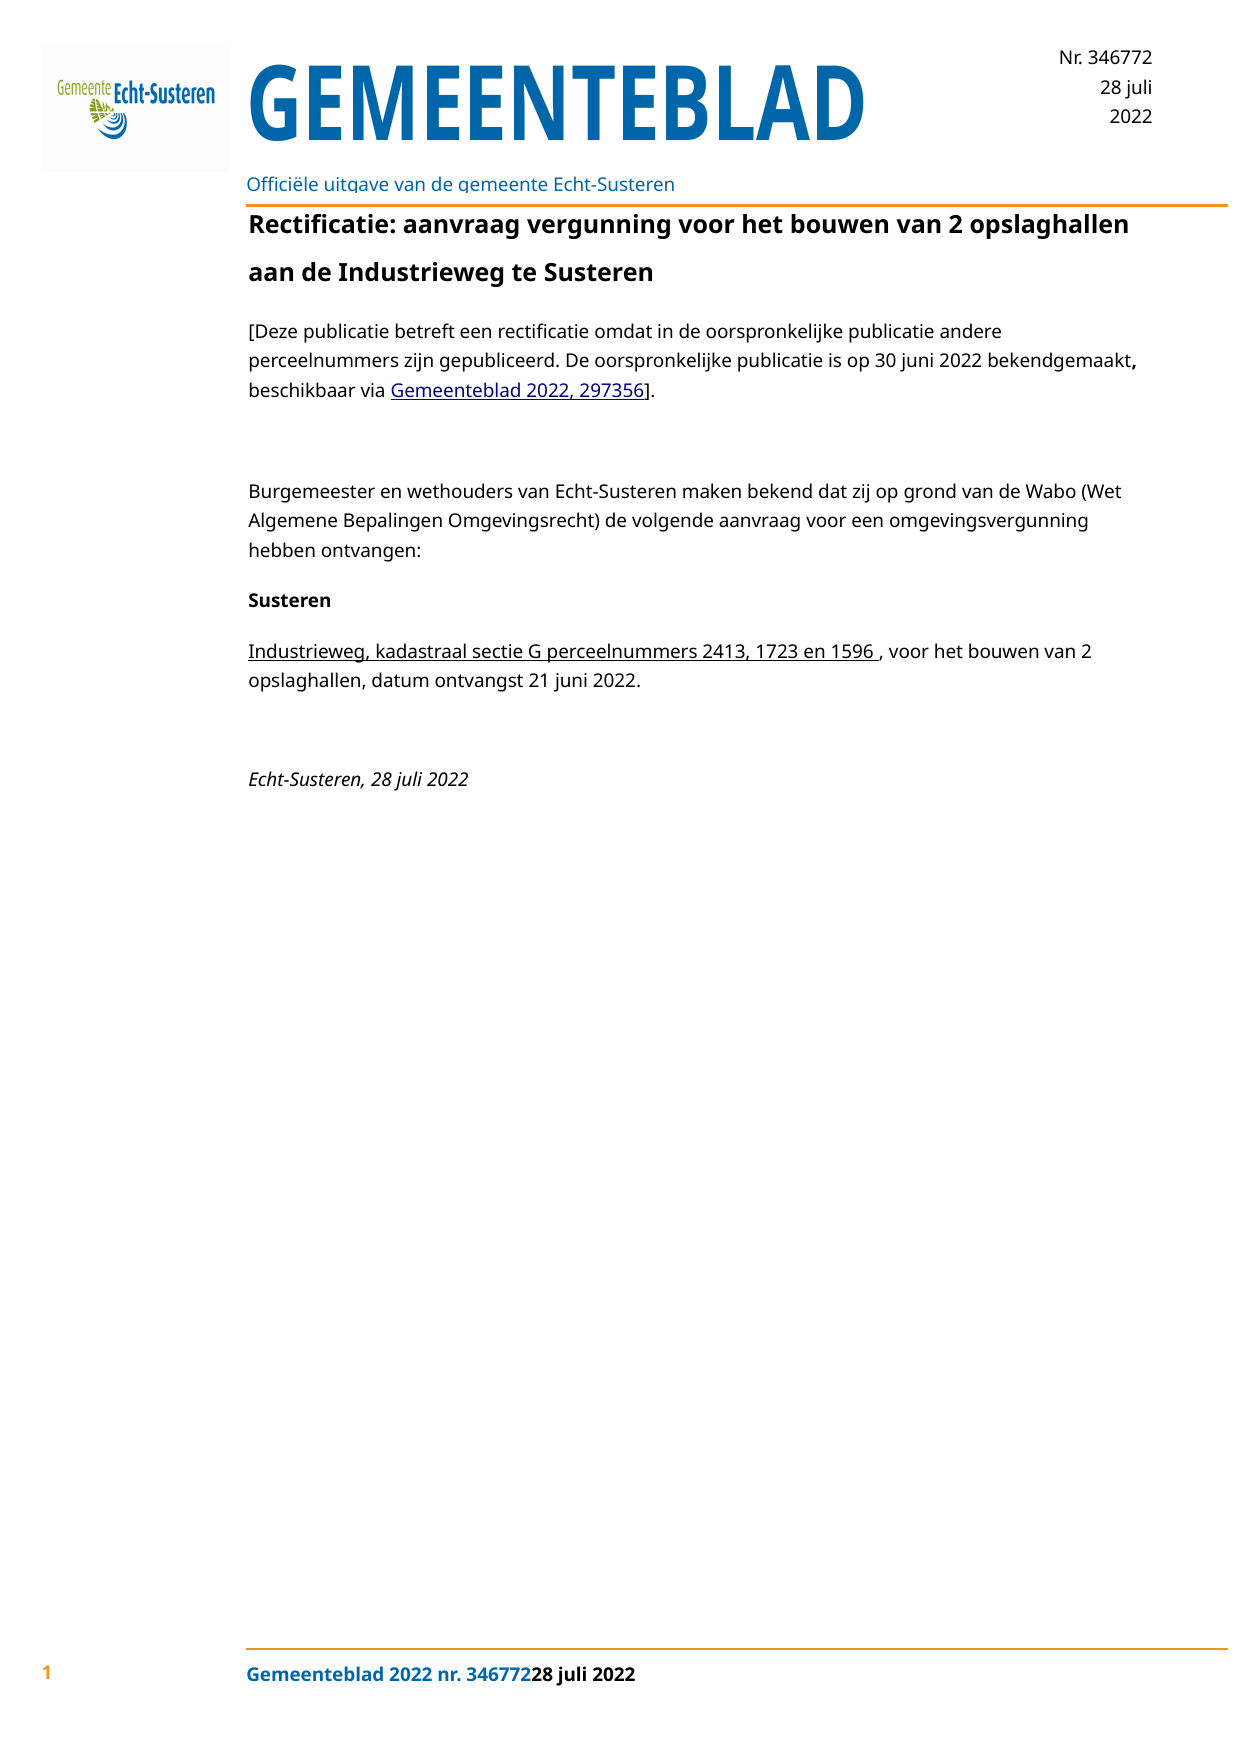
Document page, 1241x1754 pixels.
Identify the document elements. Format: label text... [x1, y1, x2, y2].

text Echt-Susteren, 28 juli 2022 [248, 766, 1152, 791]
text Industrieweg, kadastraal sectie G perceelnummers 2413, 1723 en 1596 , voor het bouwen van 2 opslaghallen, datum ontvangst 21 juni 2022. [248, 638, 1152, 693]
text Susteren [248, 587, 1152, 613]
picture [41, 47, 231, 172]
text Rectificatie: aanvraag vergunning voor het bouwen van 2 opslaghallen aan de Industrieweg te Susteren [248, 207, 1152, 288]
text [Deze publicatie betreft een rectificatie omdat in de oorspronkelijke publicatie andere perceelnummers zijn gepubliceerd. De oorspronkelijke publicatie is op 30 juni 2022 bekendgemaakt, beschikbaar via Gemeenteblad 2022, 297356]. [248, 318, 1152, 403]
text Burgemeester en wethouders van Echt-Susteren maken bekend dat zij op grond van de Wabo (Wet Algemene Bepalingen Omgevingsrecht) de volgende aanvraag voor een omgevingsvergunning hebben ontvangen: [248, 478, 1152, 563]
